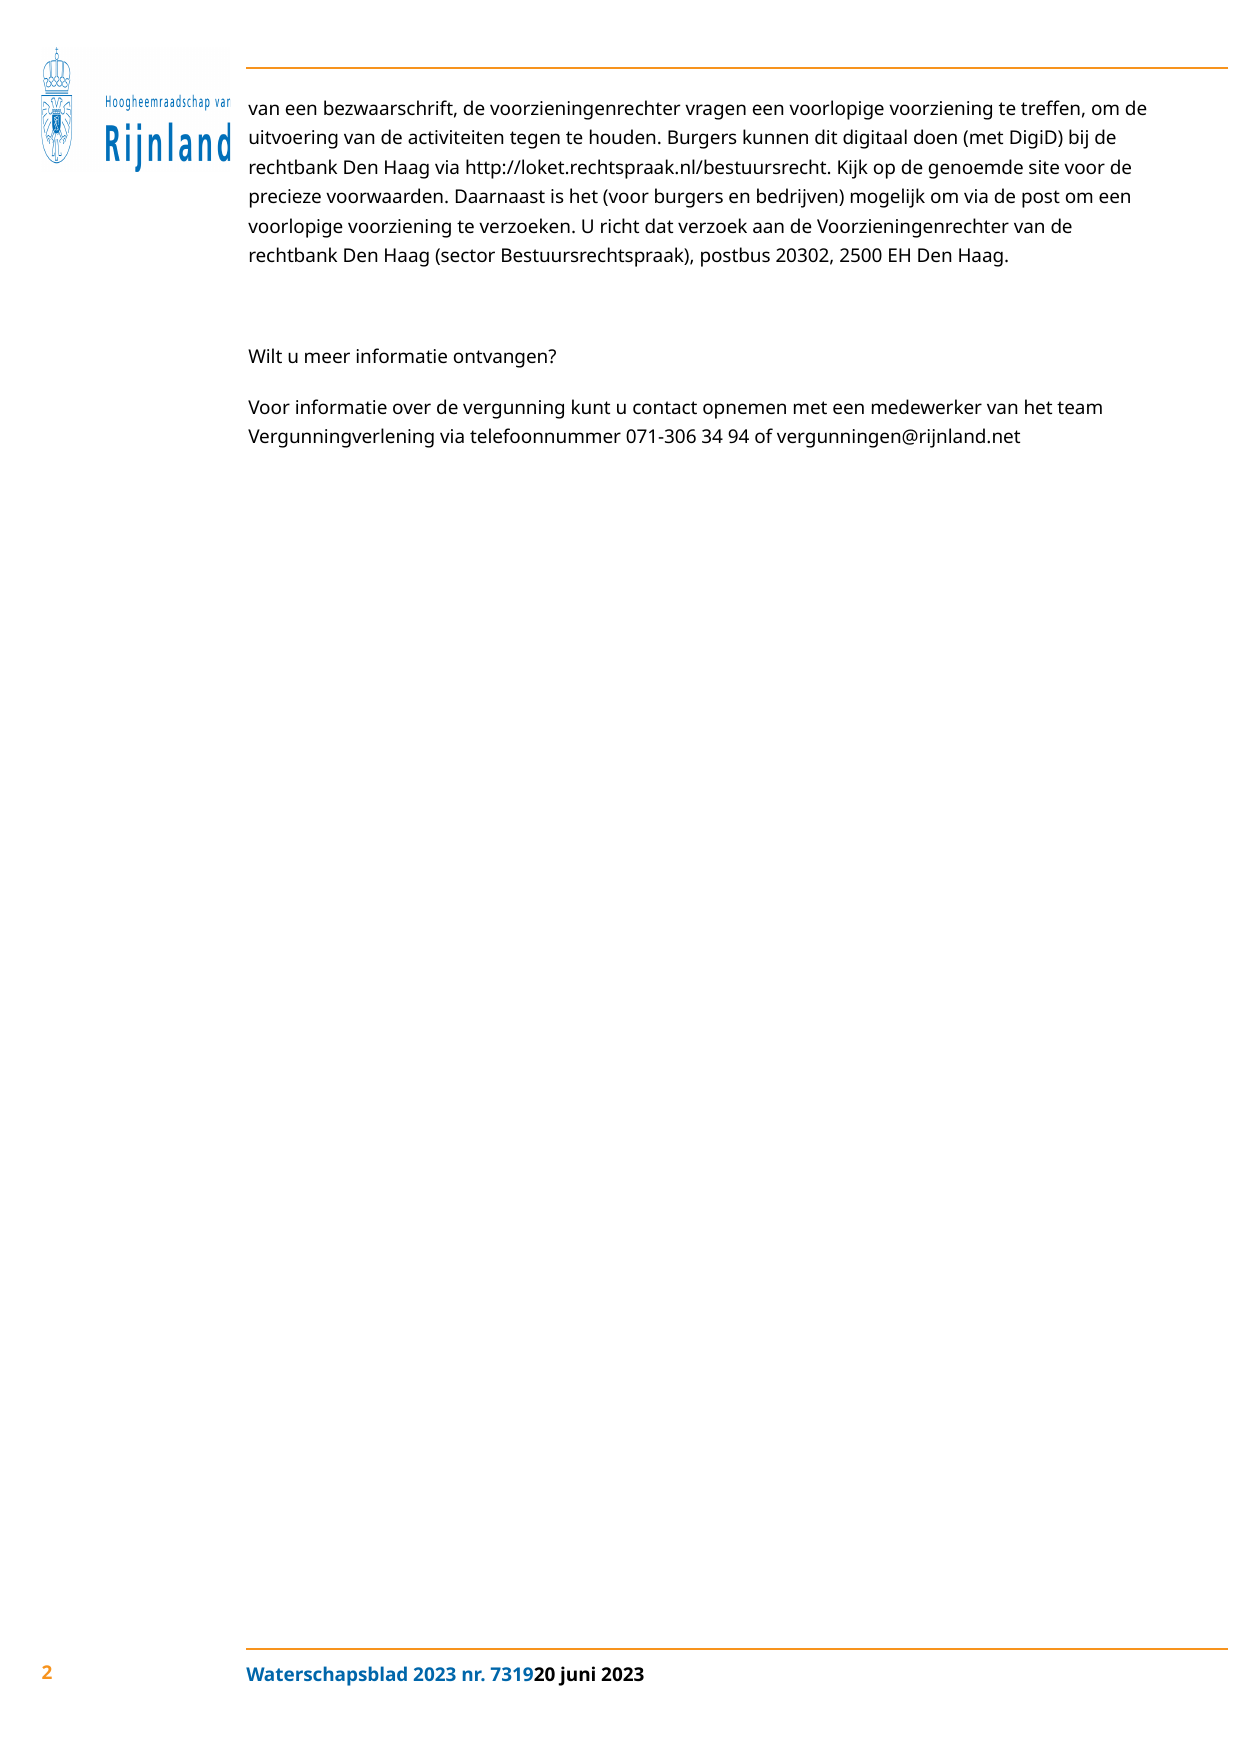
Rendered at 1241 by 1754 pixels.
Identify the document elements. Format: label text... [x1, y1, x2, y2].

text van een bezwaarschrift, de voorzieningenrechter vragen een voorlopige voorziening te treffen, om de uitvoering van de activiteiten tegen te houden. Burgers kunnen dit digitaal doen (met DigiD) bij de rechtbank Den Haag via http://loket.rechtspraak.nl/bestuursrecht. Kijk op de genoemde site voor de precieze voorwaarden. Daarnaast is het (voor burgers en bedrijven) mogelijk om via de post om een voorlopige voorziening te verzoeken. U richt dat verzoek aan de Voorzieningenrechter van de rechtbank Den Haag (sector Bestuursrechtspraak), postbus 20302, 2500 EH Den Haag. [248, 95, 1152, 268]
text Wilt u meer informatie ontvangen? [248, 343, 1152, 369]
picture [41, 47, 231, 172]
text Voor informatie over de vergunning kunt u contact opnemen met een medewerker van het team Vergunningverlening via telefoonnummer 071-306 34 94 of vergunningen@rijnland.net [248, 394, 1152, 449]
